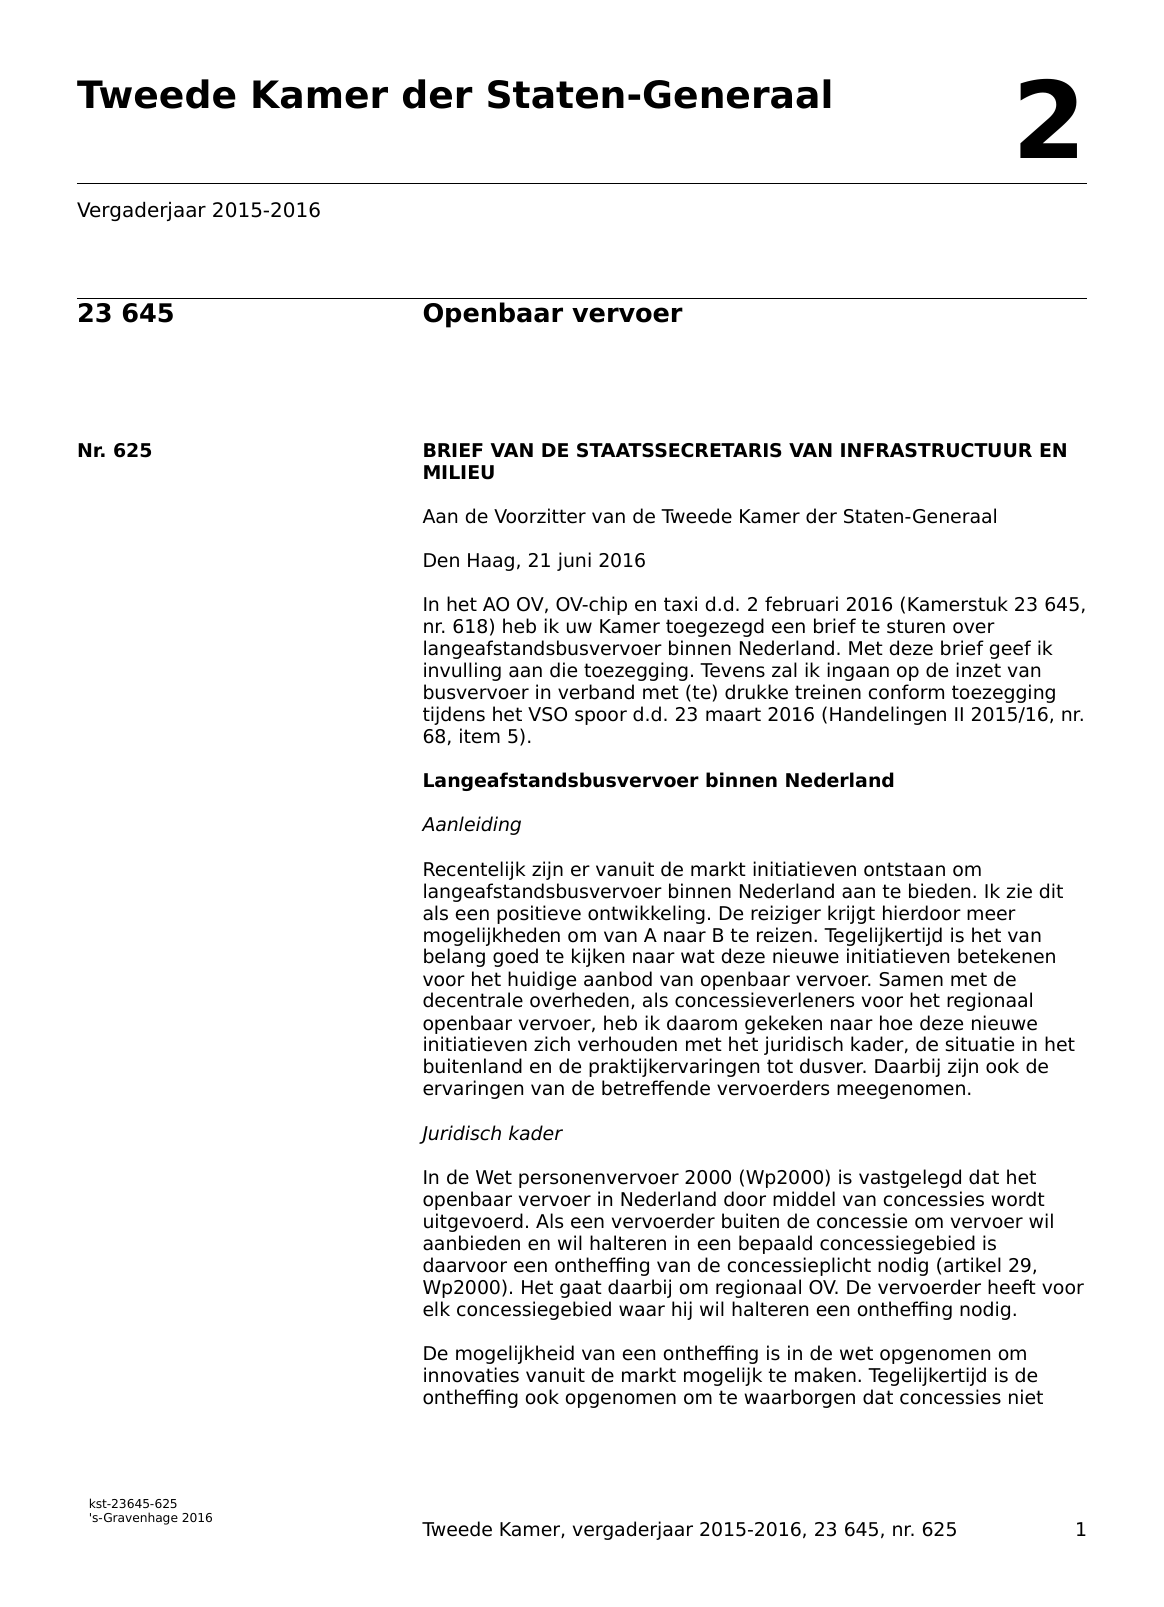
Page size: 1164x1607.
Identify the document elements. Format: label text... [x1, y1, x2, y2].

table_cell Vergaderjaar 2015-2016 [77, 184, 1087, 298]
subtitle Juridisch kader [422, 1122, 1087, 1144]
text 's-Gravenhage 2016 [88, 1511, 323, 1525]
text In de Wet personenvervoer 2000 (Wp2000) is vastgelegd dat het openbaar vervoer in Nederland door middel van concessies wordt uitgevoerd. Als een vervoerder buiten de concessie om vervoer wil aanbieden en wil halteren in een bepaald concessiegebied is daarvoor een ontheffing van de concessieplicht nodig (artikel 29, Wp2000). Het gaat daarbij om regionaal OV. De vervoerder heeft voor elk concessiegebied waar hij wil halteren een ontheffing nodig. [422, 1167, 1087, 1321]
text Den Haag, 21 juni 2016 [422, 550, 1087, 572]
table_header Tweede Kamer der Staten-Generaal [77, 59, 886, 183]
text Recentelijk zijn er vanuit de markt initiatieven ontstaan om langeafstandsbusvervoer binnen Nederland aan te bieden. Ik zie dit als een positieve ontwikkeling. De reiziger krijgt hierdoor meer mogelijkheden om van A naar B te reizen. Tegelijkertijd is het van belang goed te kijken naar wat deze nieuwe initiatieven betekenen voor het huidige aanbod van openbaar vervoer. Samen met de decentrale overheden, als concessieverleners voor het regionaal openbaar vervoer, heb ik daarom gekeken naar hoe deze nieuwe initiatieven zich verhouden met het juridisch kader, de situatie in het buitenland en de praktijkervaringen tot dusver. Daarbij zijn ook de ervaringen van de betreffende vervoerders meegenomen. [422, 858, 1087, 1100]
subtitle Nr. 625 BRIEF VAN DE STAATSSECRETARIS VAN INFRASTRUCTUUR EN MILIEU [77, 440, 1087, 484]
text Aan de Voorzitter van de Tweede Kamer der Staten-Generaal [422, 506, 1087, 528]
text In het AO OV, OV-chip en taxi d.d. 2 februari 2016 (Kamerstuk 23 645, nr. 618) heb ik uw Kamer toegezegd een brief te sturen over langeafstandsbusvervoer binnen Nederland. Met deze brief geef ik invulling aan die toezegging. Tevens zal ik ingaan op de inzet van busvervoer in verband met (te) drukke treinen conform toezegging tijdens het VSO spoor d.d. 23 maart 2016 (Handelingen II 2015/16, nr. 68, item 5). [422, 594, 1087, 748]
text kst-23645-625 [88, 1497, 323, 1511]
table_header 2 [886, 59, 1087, 183]
text De mogelijkheid van een ontheffing is in de wet opgenomen om innovaties vanuit de markt mogelijk te maken. Tegelijkertijd is de ontheffing ook opgenomen om te waarborgen dat concessies niet [422, 1343, 1087, 1409]
subtitle Aanleiding [422, 814, 1087, 836]
subtitle Langeafstandsbusvervoer binnen Nederland [422, 770, 1087, 792]
subtitle 23 645 Openbaar vervoer [77, 299, 1087, 329]
